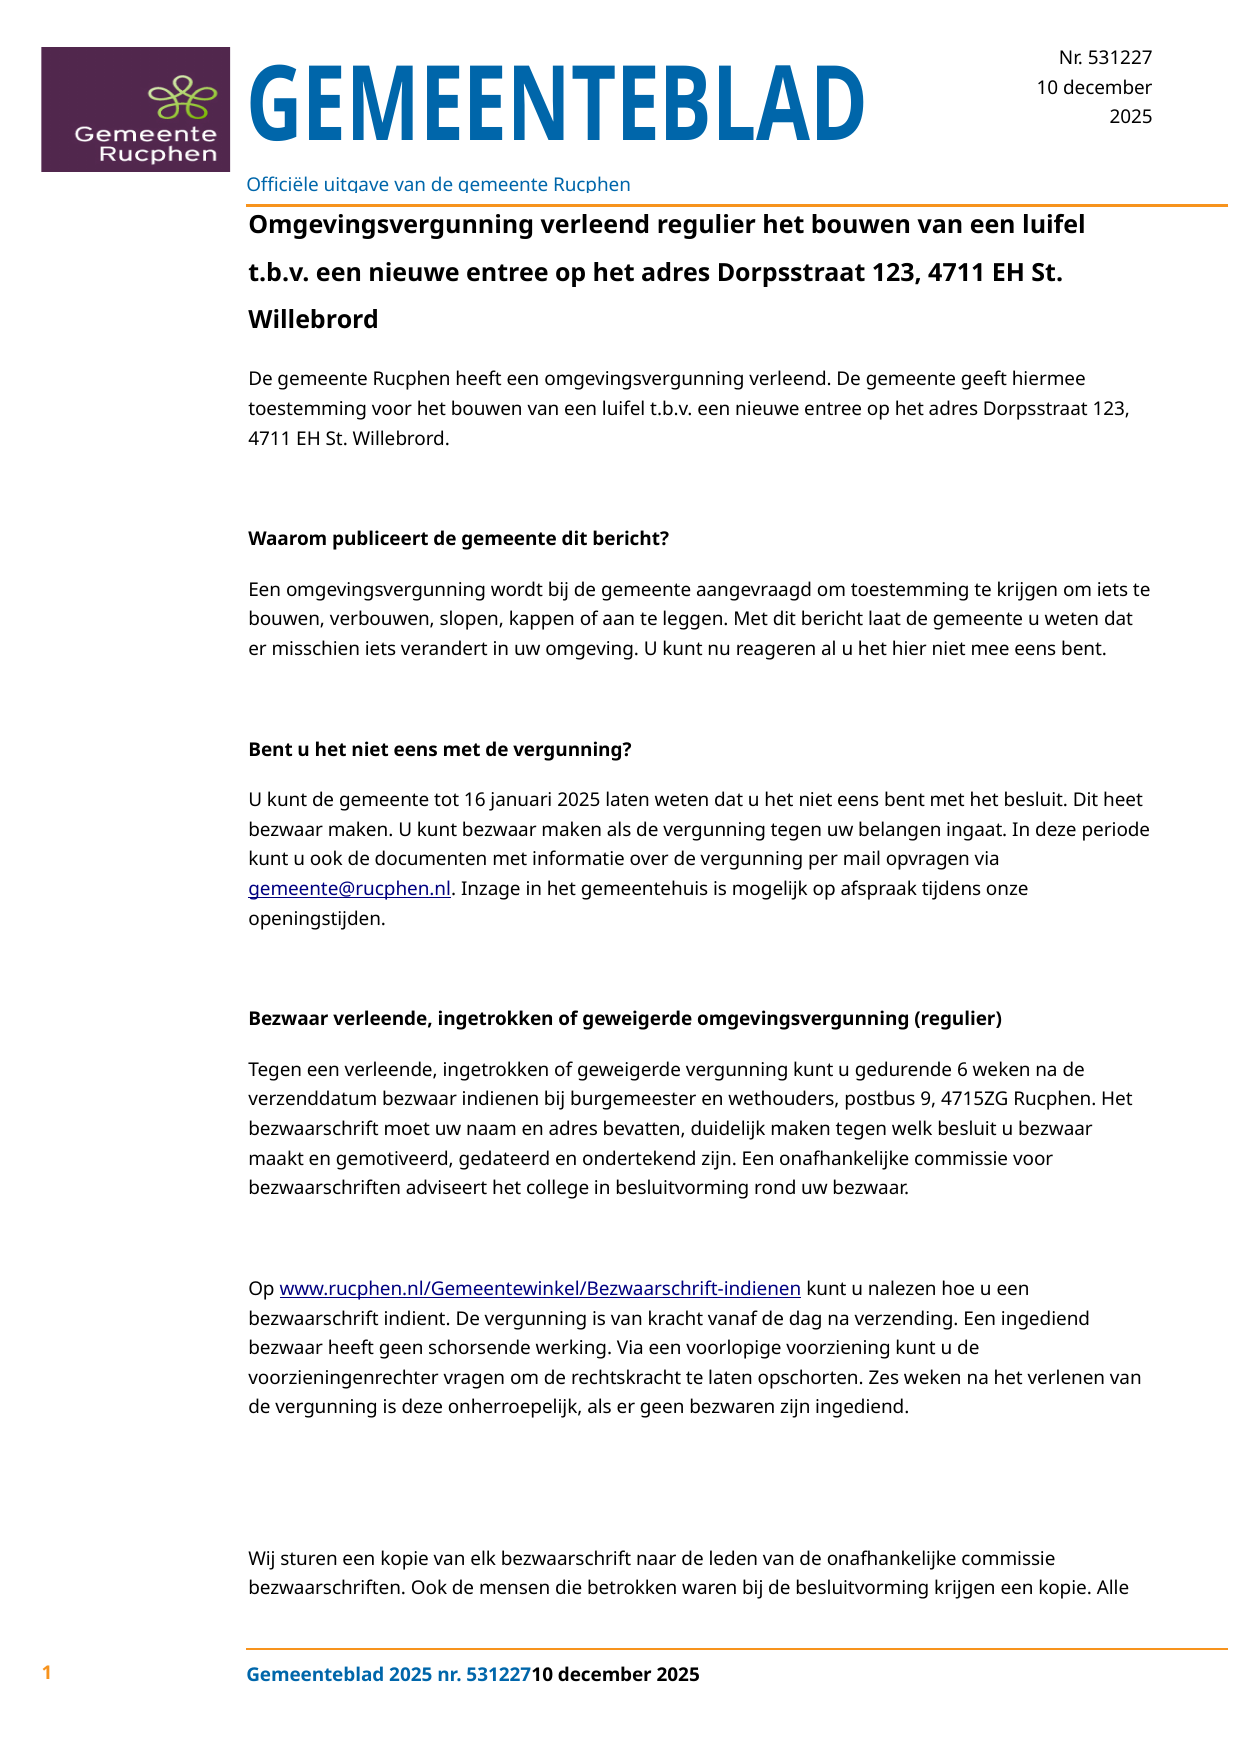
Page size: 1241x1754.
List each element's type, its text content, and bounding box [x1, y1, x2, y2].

text Een omgevingsvergunning wordt bij de gemeente aangevraagd om toestemming te krijgen om iets te bouwen, verbouwen, slopen, kappen of aan te leggen. Met dit bericht laat de gemeente u weten dat er misschien iets verandert in uw omgeving. U kunt nu reageren al u het hier niet mee eens bent. [248, 576, 1152, 661]
text Bezwaar verleende, ingetrokken of geweigerde omgevingsvergunning (regulier) [248, 1006, 1152, 1031]
text De gemeente Rucphen heeft een omgevingsvergunning verleend. De gemeente geeft hiermee toestemming voor het bouwen van een luifel t.b.v. een nieuwe entree op het adres Dorpsstraat 123, 4711 EH St. Willebrord. [248, 366, 1152, 450]
text Op www.rucphen.nl/Gemeentewinkel/Bezwaarschrift-indienen kunt u nalezen hoe u een bezwaarschrift indient. De vergunning is van kracht vanaf de dag na verzending. Een ingediend bezwaar heeft geen schorsende werking. Via een voorlopige voorziening kunt u de voorzieningenrechter vragen om de rechtskracht te laten opschorten. Zes weken na het verlenen van de vergunning is deze onherroepelijk, als er geen bezwaren zijn ingediend. [248, 1275, 1152, 1419]
text U kunt de gemeente tot 16 januari 2025 laten weten dat u het niet eens bent met het besluit. Dit heet bezwaar maken. U kunt bezwaar maken als de vergunning tegen uw belangen ingaat. In deze periode kunt u ook de documenten met informatie over de vergunning per mail opvragen via gemeente@rucphen.nl. Inzage in het gemeentehuis is mogelijk op afspraak tijdens onze openingstijden. [248, 786, 1152, 930]
text Waarom publiceert de gemeente dit bericht? [248, 526, 1152, 551]
picture [41, 47, 231, 172]
text Tegen een verleende, ingetrokken of geweigerde vergunning kunt u gedurende 6 weken na de verzenddatum bezwaar indienen bij burgemeester en wethouders, postbus 9, 4715ZG Rucphen. Het bezwaarschrift moet uw naam en adres bevatten, duidelijk maken tegen welk besluit u bezwaar maakt en gemotiveerd, gedateerd en ondertekend zijn. Een onafhankelijke commissie voor bezwaarschriften adviseert het college in besluitvorming rond uw bezwaar. [248, 1056, 1152, 1200]
text Omgevingsvergunning verleend regulier het bouwen van een luifel t.b.v. een nieuwe entree op het adres Dorpsstraat 123, 4711 EH St. Willebrord [248, 207, 1152, 336]
text Bent u het niet eens met de vergunning? [248, 736, 1152, 762]
text Wij sturen een kopie van elk bezwaarschrift naar de leden van de onafhankelijke commissie bezwaarschriften. Ook de mensen die betrokken waren bij de besluitvorming krijgen een kopie. Alle [248, 1545, 1152, 1600]
